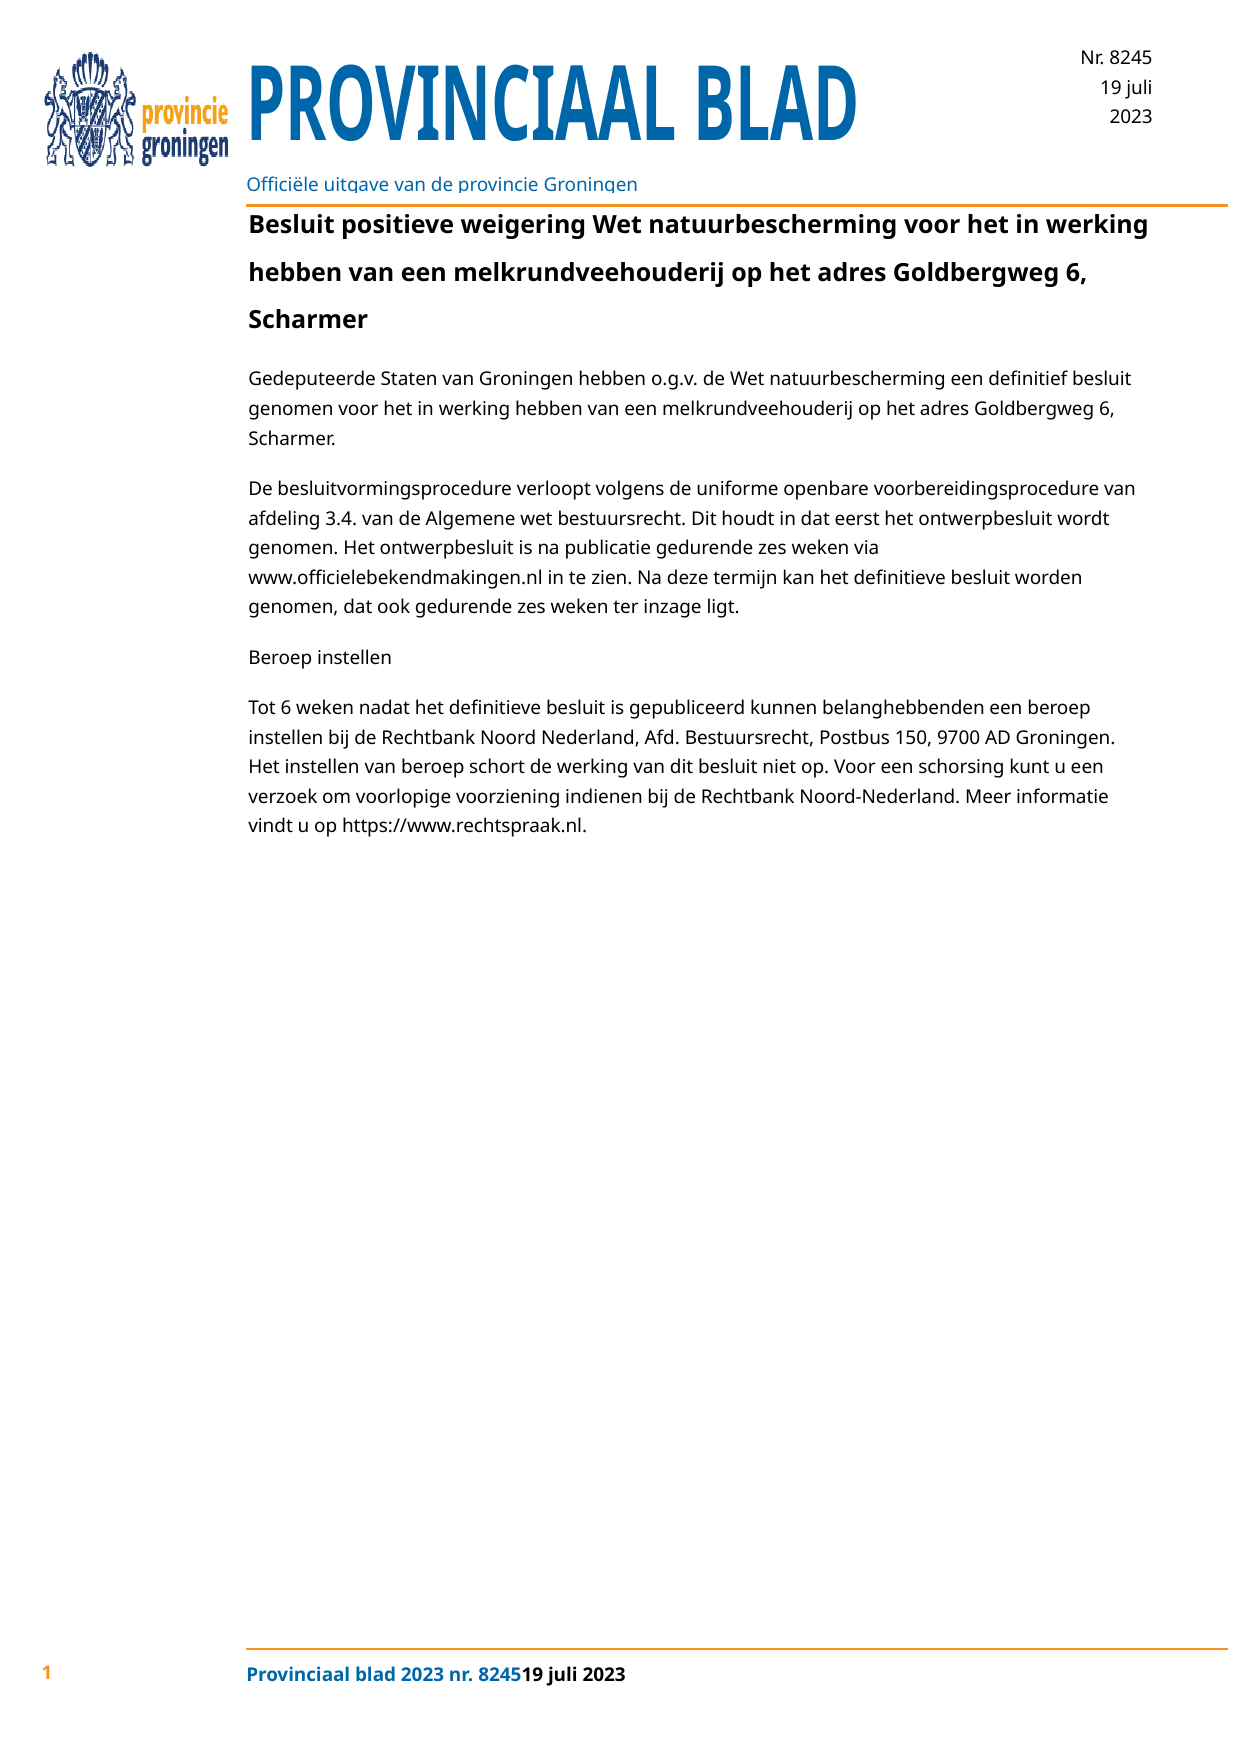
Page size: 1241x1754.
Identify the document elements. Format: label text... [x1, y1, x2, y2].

text Beroep instellen [248, 644, 1152, 669]
picture [41, 47, 231, 172]
text Tot 6 weken nadat het definitieve besluit is gepubliceerd kunnen belanghebbenden een beroep instellen bij de Rechtbank Noord Nederland, Afd. Bestuursrecht, Postbus 150, 9700 AD Groningen. Het instellen van beroep schort de werking van dit besluit niet op. Voor een schorsing kunt u een verzoek om voorlopige voorziening indienen bij de Rechtbank Noord-Nederland. Meer informatie vindt u op https://www.rechtspraak.nl. [248, 694, 1152, 838]
text Gedeputeerde Staten van Groningen hebben o.g.v. de Wet natuurbescherming een definitief besluit genomen voor het in werking hebben van een melkrundveehouderij op het adres Goldbergweg 6, Scharmer. [248, 366, 1152, 450]
text Besluit positieve weigering Wet natuurbescherming voor het in werking hebben van een melkrundveehouderij op het adres Goldbergweg 6, Scharmer [248, 207, 1152, 336]
text De besluitvormingsprocedure verloopt volgens de uniforme openbare voorbereidingsprocedure van afdeling 3.4. van de Algemene wet bestuursrecht. Dit houdt in dat eerst het ontwerpbesluit wordt genomen. Het ontwerpbesluit is na publicatie gedurende zes weken via www.officielebekendmakingen.nl in te zien. Na deze termijn kan het definitieve besluit worden genomen, dat ook gedurende zes weken ter inzage ligt. [248, 475, 1152, 619]
